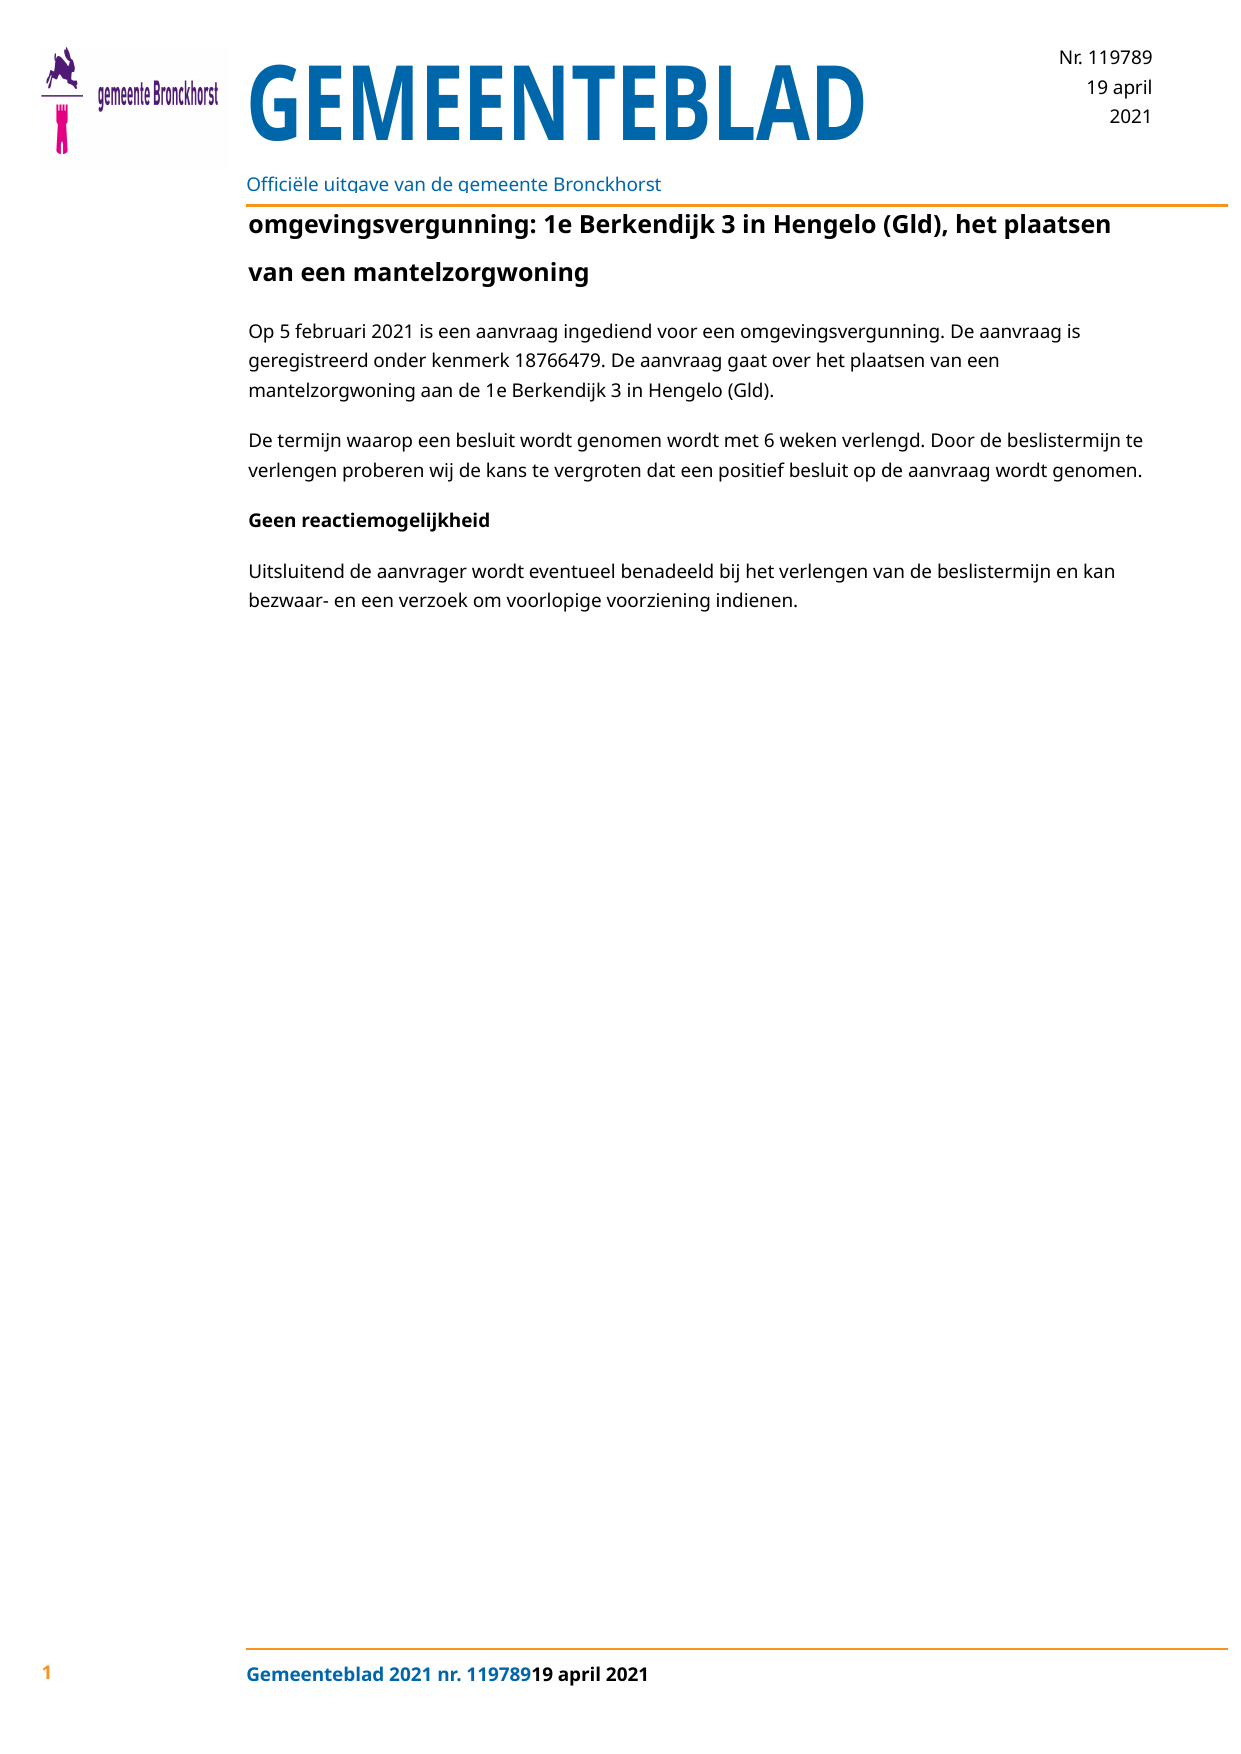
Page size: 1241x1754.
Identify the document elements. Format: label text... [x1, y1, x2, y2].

text Uitsluitend de aanvrager wordt eventueel benadeeld bij het verlengen van de beslistermijn en kan bezwaar- en een verzoek om voorlopige voorziening indienen. [248, 558, 1152, 613]
text omgevingsvergunning: 1e Berkendijk 3 in Hengelo (Gld), het plaatsen van een mantelzorgwoning [248, 207, 1152, 288]
text De termijn waarop een besluit wordt genomen wordt met 6 weken verlengd. Door de beslistermijn te verlengen proberen wij de kans te vergroten dat een positief besluit op de aanvraag wordt genomen. [248, 427, 1152, 483]
picture [41, 47, 231, 172]
text Op 5 februari 2021 is een aanvraag ingediend voor een omgevingsvergunning. De aanvraag is geregistreerd onder kenmerk 18766479. De aanvraag gaat over het plaatsen van een mantelzorgwoning aan de 1e Berkendijk 3 in Hengelo (Gld). [248, 318, 1152, 403]
text Geen reactiemogelijkheid [248, 507, 1152, 533]
